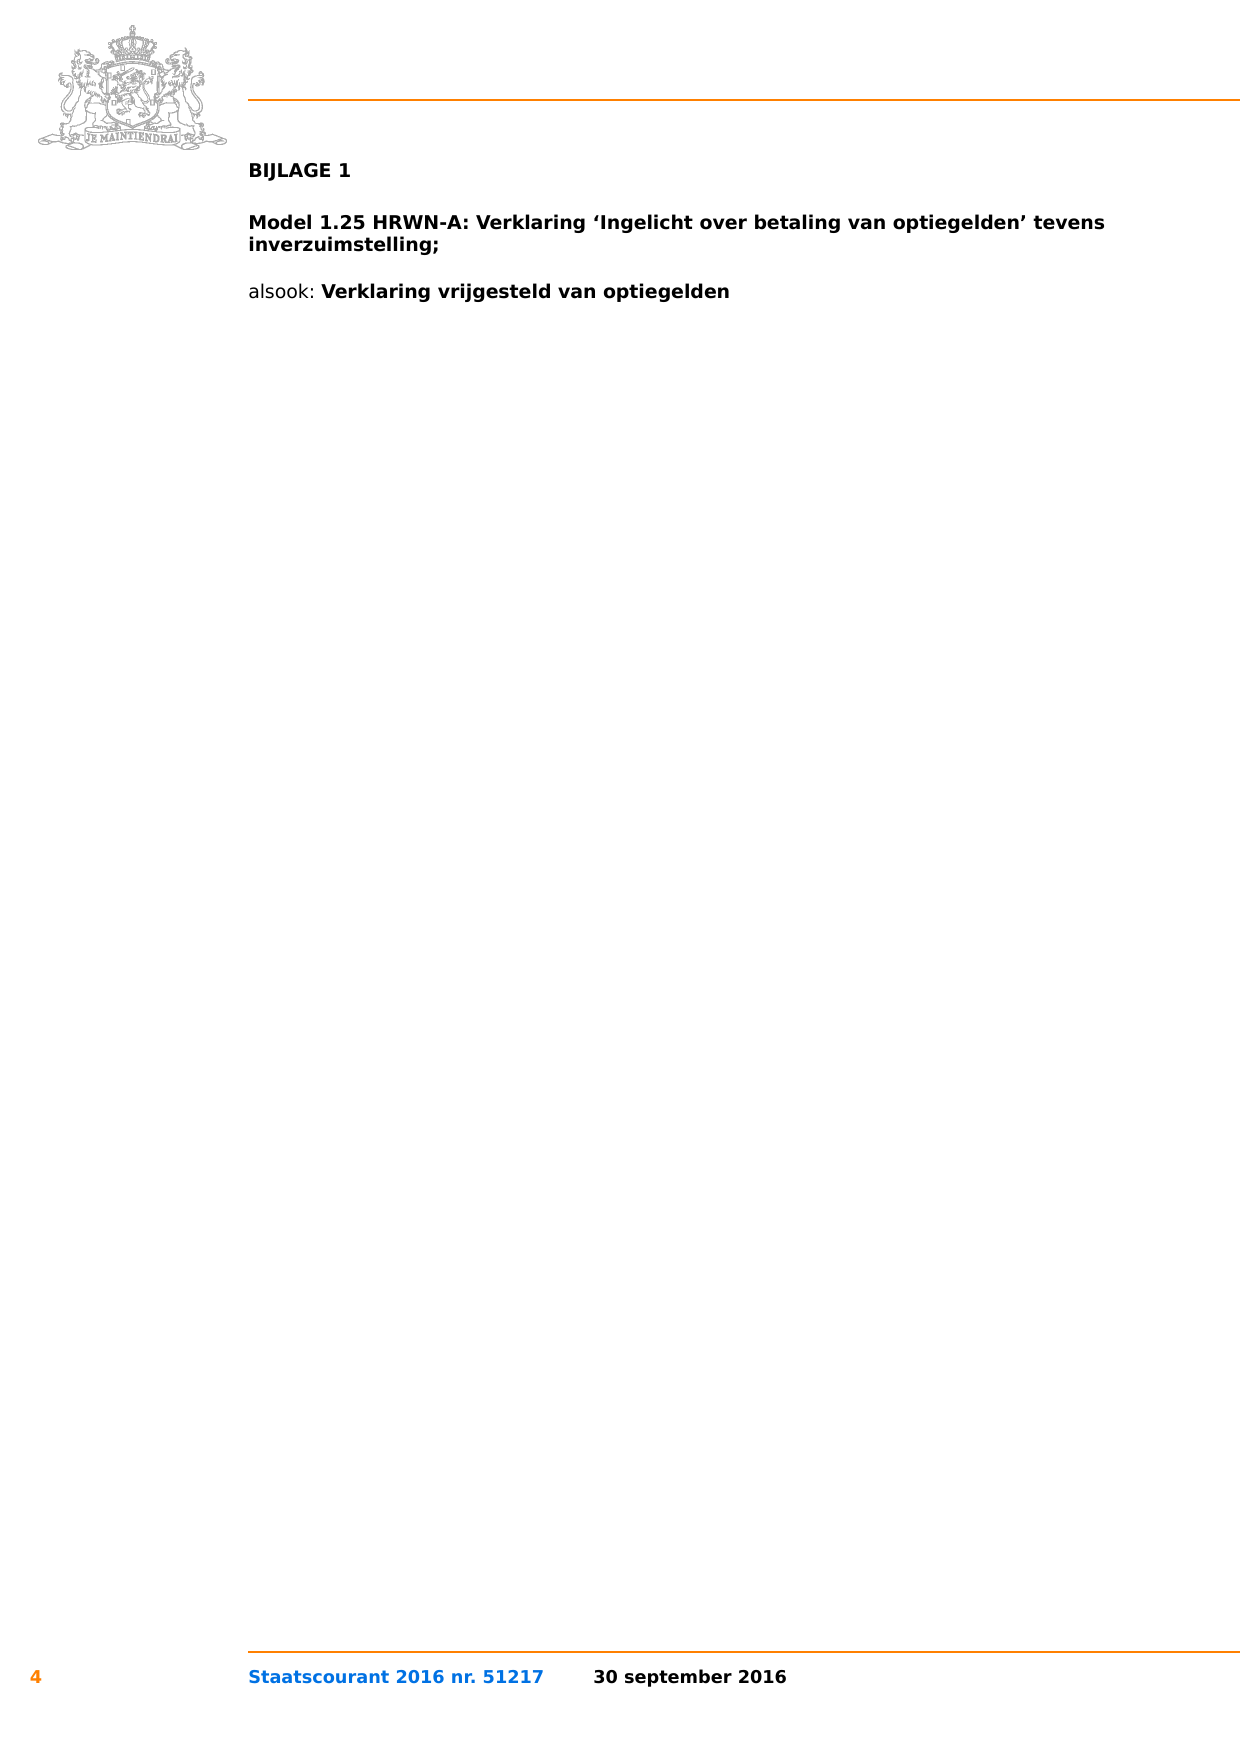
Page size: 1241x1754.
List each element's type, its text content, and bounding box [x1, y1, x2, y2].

text alsook: Verklaring vrijgesteld van optiegelden [248, 281, 1163, 303]
subtitle BIJLAGE 1 [248, 160, 1163, 182]
picture [38, 25, 227, 150]
subtitle Model 1.25 HRWN-A: Verklaring ‘Ingelicht over betaling van optiegelden’ tevens inverzuimstelling; [248, 212, 1163, 256]
